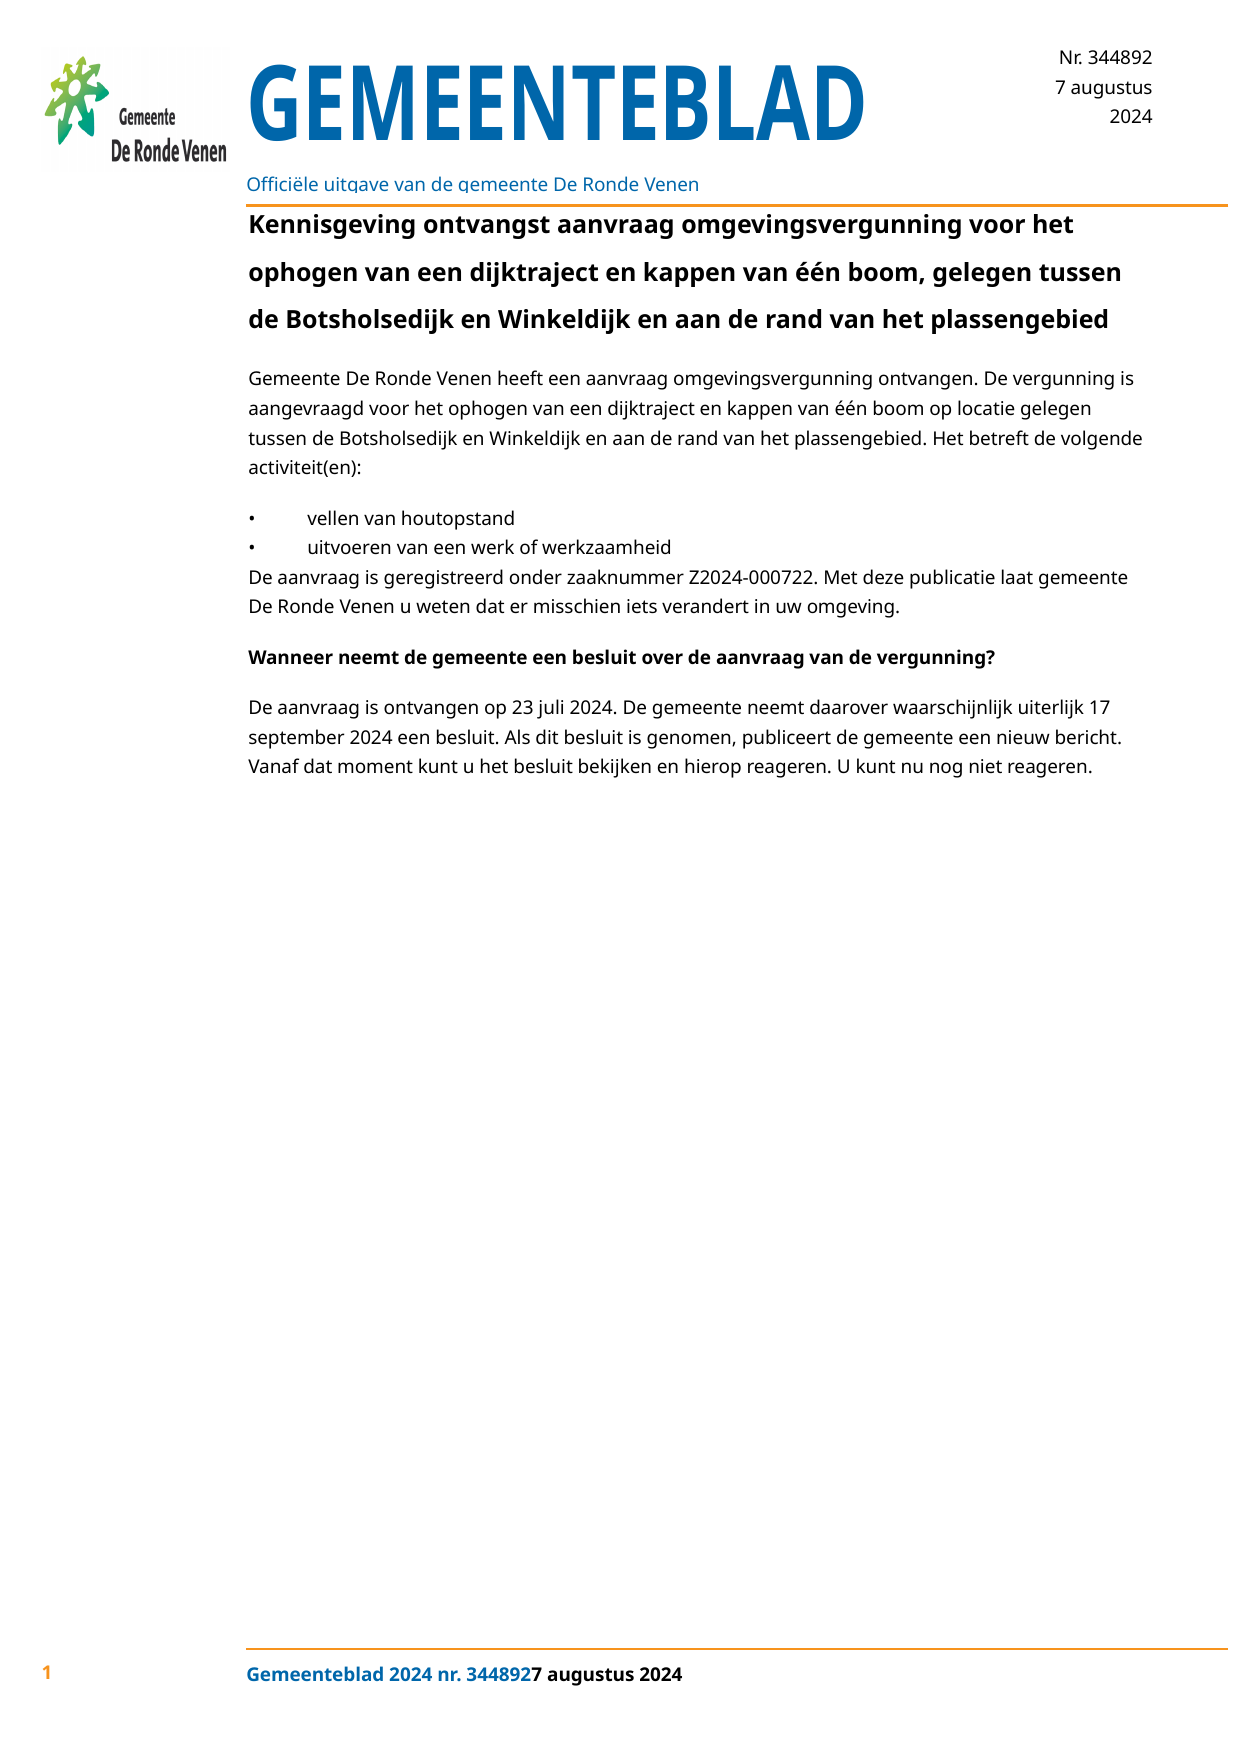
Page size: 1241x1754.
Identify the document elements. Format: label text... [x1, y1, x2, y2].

text De aanvraag is geregistreerd onder zaaknummer Z2024-000722. Met deze publicatie laat gemeente De Ronde Venen u weten dat er misschien iets verandert in uw omgeving. [248, 564, 1152, 619]
text De aanvraag is ontvangen op 23 juli 2024. De gemeente neemt daarover waarschijnlijk uiterlijk 17 september 2024 een besluit. Als dit besluit is genomen, publiceert de gemeente een nieuw bericht. Vanaf dat moment kunt u het besluit bekijken en hierop reageren. U kunt nu nog niet reageren. [248, 694, 1152, 779]
text Gemeente De Ronde Venen heeft een aanvraag omgevingsvergunning ontvangen. De vergunning is aangevraagd voor het ophogen van een dijktraject en kappen van één boom op locatie gelegen tussen de Botsholsedijk en Winkeldijk en aan de rand van het plassengebied. Het betreft de volgende activiteit(en): [248, 366, 1152, 480]
picture [41, 47, 231, 172]
list vellen van houtopstand [248, 505, 1152, 530]
text Kennisgeving ontvangst aanvraag omgevingsvergunning voor het ophogen van een dijktraject en kappen van één boom, gelegen tussen de Botsholsedijk en Winkeldijk en aan de rand van het plassengebied [248, 207, 1152, 336]
list uitvoeren van een werk of werkzaamheid [248, 534, 1152, 560]
text Wanneer neemt de gemeente een besluit over de aanvraag van de vergunning? [248, 644, 1152, 669]
